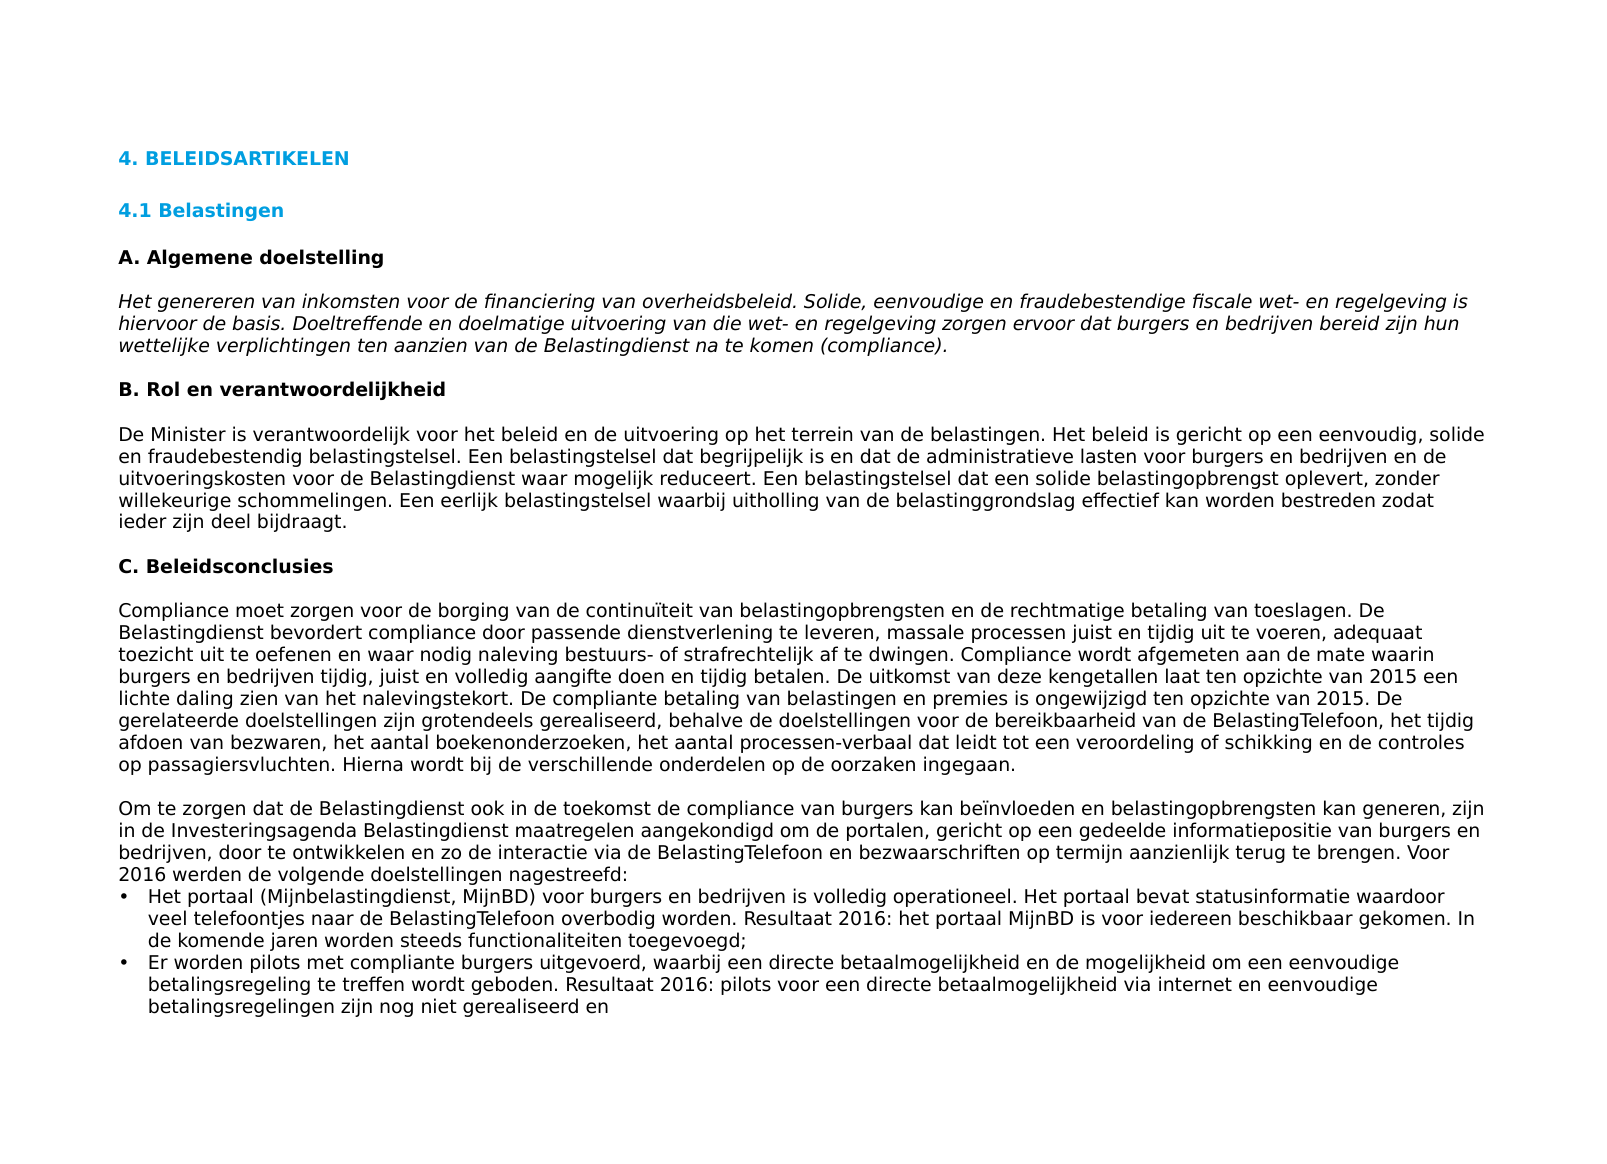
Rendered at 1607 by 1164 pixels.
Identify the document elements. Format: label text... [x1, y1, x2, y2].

text • Er worden pilots met compliante burgers uitgevoerd, waarbij een directe betaalmogelijkheid en de mogelijkheid om een eenvoudige betalingsregeling te treffen wordt geboden. Resultaat 2016: pilots voor een directe betaalmogelijkheid via internet en eenvoudige betalingsregelingen zijn nog niet gerealiseerd en [118, 952, 1488, 1018]
subtitle C. Beleidsconclusies [118, 556, 1488, 578]
text • Het portaal (Mijnbelastingdienst, MijnBD) voor burgers en bedrijven is volledig operationeel. Het portaal bevat statusinformatie waardoor veel telefoontjes naar de BelastingTelefoon overbodig worden. Resultaat 2016: het portaal MijnBD is voor iedereen beschikbaar gekomen. In de komende jaren worden steeds functionaliteiten toegevoegd; [118, 886, 1488, 952]
text Het genereren van inkomsten voor de financiering van overheidsbeleid. Solide, eenvoudige en fraudebestendige fiscale wet- en regelgeving is hiervoor de basis. Doeltreffende en doelmatige uitvoering van die wet- en regelgeving zorgen ervoor dat burgers en bedrijven bereid zijn hun wettelijke verplichtingen ten aanzien van de Belastingdienst na te komen (compliance). [118, 291, 1488, 357]
text De Minister is verantwoordelijk voor het beleid en de uitvoering op het terrein van de belastingen. Het beleid is gericht op een eenvoudig, solide en fraudebestendig belastingstelsel. Een belastingstelsel dat begrijpelijk is en dat de administratieve lasten voor burgers en bedrijven en de uitvoeringskosten voor de Belastingdienst waar mogelijk reduceert. Een belastingstelsel dat een solide belastingopbrengst oplevert, zonder willekeurige schommelingen. Een eerlijk belastingstelsel waarbij uitholling van de belastinggrondslag effectief kan worden bestreden zodat ieder zijn deel bijdraagt. [118, 423, 1488, 533]
subtitle A. Algemene doelstelling [118, 247, 1488, 269]
text Compliance moet zorgen voor de borging van de continuïteit van belastingopbrengsten en de rechtmatige betaling van toeslagen. De Belastingdienst bevordert compliance door passende dienstverlening te leveren, massale processen juist en tijdig uit te voeren, adequaat toezicht uit te oefenen en waar nodig naleving bestuurs- of strafrechtelijk af te dwingen. Compliance wordt afgemeten aan de mate waarin burgers en bedrijven tijdig, juist en volledig aangifte doen en tijdig betalen. De uitkomst van deze kengetallen laat ten opzichte van 2015 een lichte daling zien van het nalevingstekort. De compliante betaling van belastingen en premies is ongewijzigd ten opzichte van 2015. De gerelateerde doelstellingen zijn grotendeels gerealiseerd, behalve de doelstellingen voor de bereikbaarheid van de BelastingTelefoon, het tijdig afdoen van bezwaren, het aantal boekenonderzoeken, het aantal processen-verbaal dat leidt tot een veroordeling of schikking en de controles op passagiersvluchten. Hierna wordt bij de verschillende onderdelen op de oorzaken ingegaan. [118, 600, 1488, 776]
subtitle 4.1 Belastingen [118, 200, 1488, 222]
subtitle 4. BELEIDSARTIKELEN [118, 148, 1488, 170]
subtitle B. Rol en verantwoordelijkheid [118, 379, 1488, 401]
text Om te zorgen dat de Belastingdienst ook in de toekomst de compliance van burgers kan beïnvloeden en belastingopbrengsten kan generen, zijn in de Investeringsagenda Belastingdienst maatregelen aangekondigd om de portalen, gericht op een gedeelde informatiepositie van burgers en bedrijven, door te ontwikkelen en zo de interactie via de BelastingTelefoon en bezwaarschriften op termijn aanzienlijk terug te brengen. Voor 2016 werden de volgende doelstellingen nagestreefd: [118, 798, 1488, 886]
